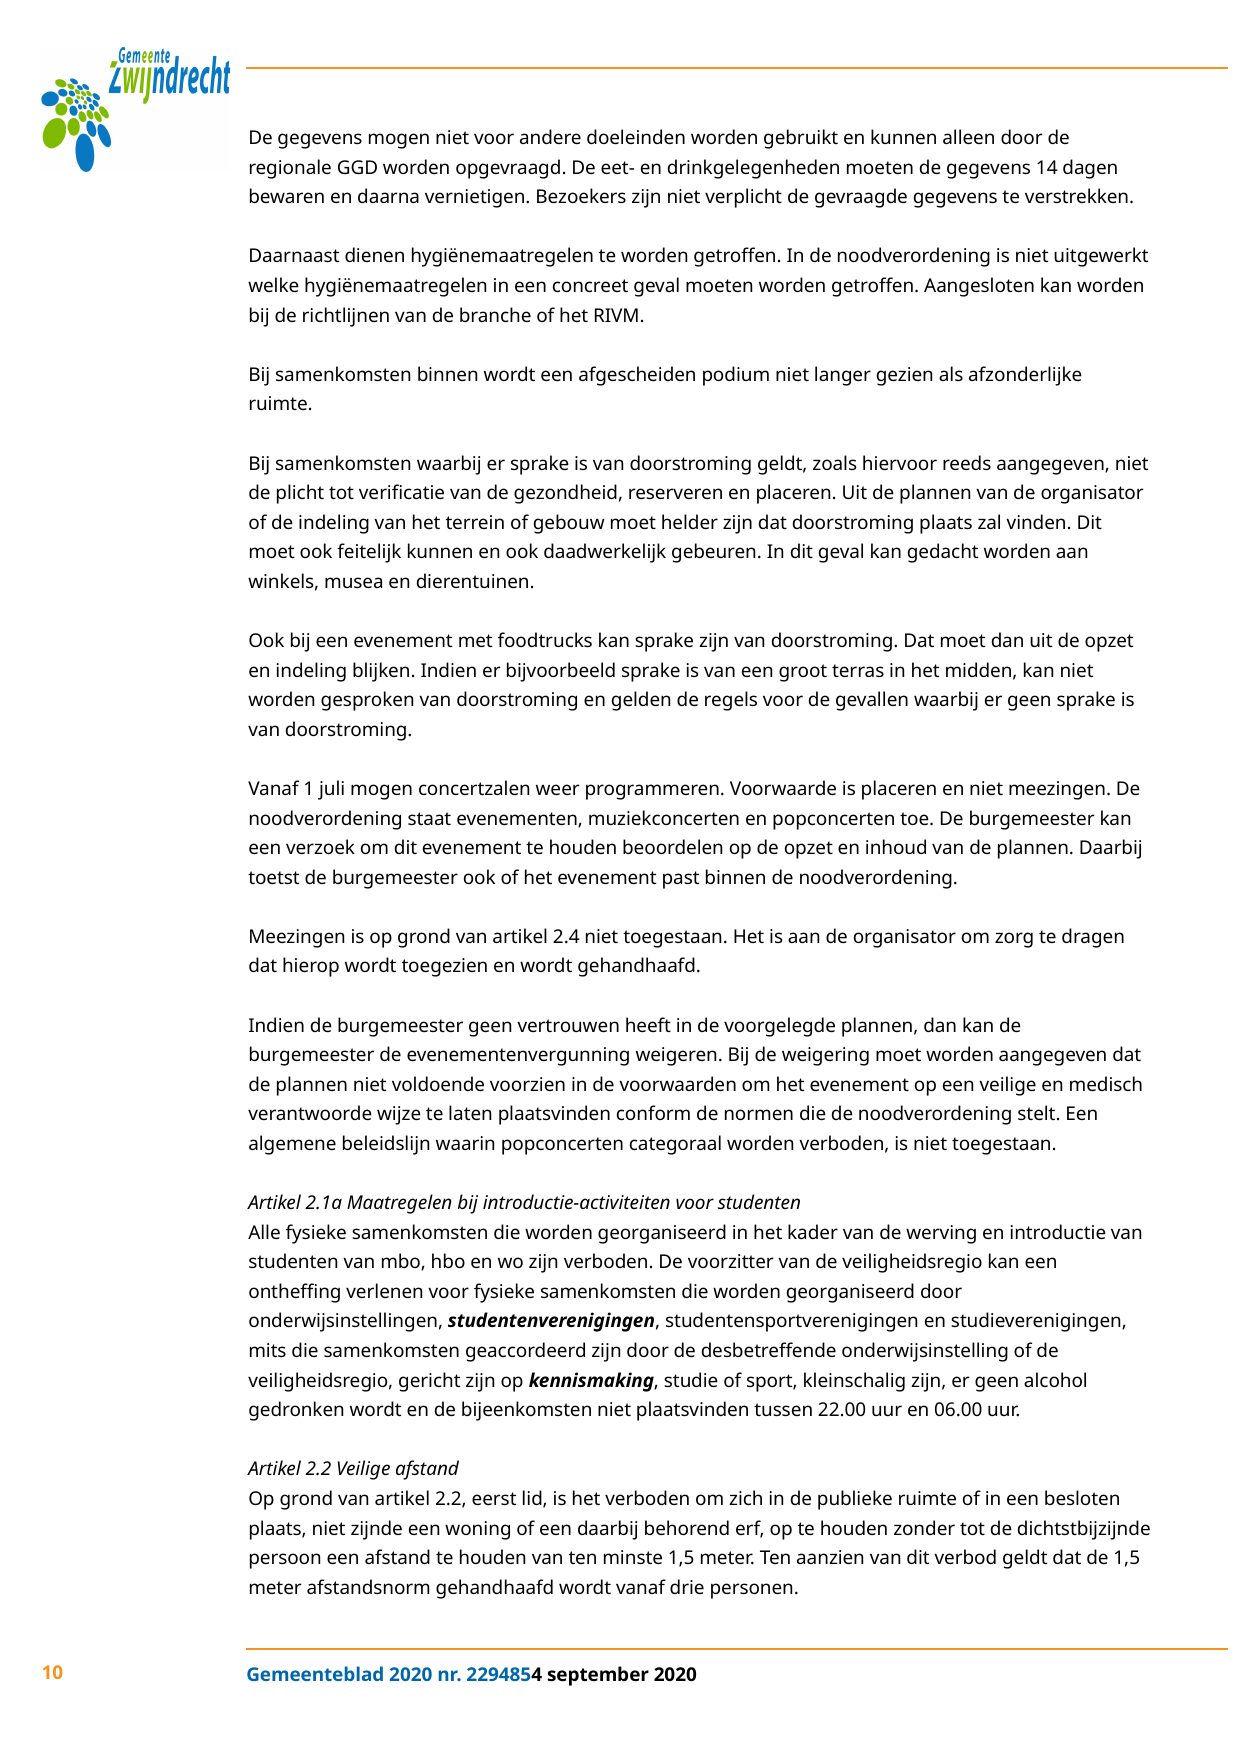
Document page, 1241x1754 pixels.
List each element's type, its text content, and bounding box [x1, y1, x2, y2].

text Vanaf 1 juli mogen concertzalen weer programmeren. Voorwaarde is placeren en niet meezingen. De noodverordening staat evenementen, muziekconcerten en popconcerten toe. De burgemeester kan een verzoek om dit evenement te houden beoordelen op de opzet en inhoud van de plannen. Daarbij toetst de burgemeester ook of het evenement past binnen de noodverordening. [248, 775, 1152, 890]
text Artikel 2.1a Maatregelen bij introductie-activiteiten voor studenten [248, 1189, 1152, 1215]
text De gegevens mogen niet voor andere doeleinden worden gebruikt en kunnen alleen door de regionale GGD worden opgevraagd. De eet- en drinkgelegenheden moeten de gegevens 14 dagen bewaren en daarna vernietigen. Bezoekers zijn niet verplicht de gevraagde gegevens te verstrekken. [248, 124, 1152, 209]
text Meezingen is op grond van artikel 2.4 niet toegestaan. Het is aan de organisator om zorg te dragen dat hierop wordt toegezien en wordt gehandhaafd. [248, 923, 1152, 978]
text Op grond van artikel 2.2, eerst lid, is het verboden om zich in de publieke ruimte of in een besloten plaats, niet zijnde een woning of een daarbij behorend erf, op te houden zonder tot de dichtstbijzijnde persoon een afstand te houden van ten minste 1,5 meter. Ten aanzien van dit verbod geldt dat de 1,5 meter afstandsnorm gehandhaafd wordt vanaf drie personen. [248, 1485, 1152, 1600]
text Indien de burgemeester geen vertrouwen heeft in de voorgelegde plannen, dan kan de burgemeester de evenementenvergunning weigeren. Bij de weigering moet worden aangegeven dat de plannen niet voldoende voorzien in de voorwaarden om het evenement op een veilige en medisch verantwoorde wijze te laten plaatsvinden conform de normen die de noodverordening stelt. Een algemene beleidslijn waarin popconcerten categoraal worden verboden, is niet toegestaan. [248, 1012, 1152, 1156]
picture [41, 47, 231, 172]
text Daarnaast dienen hygiënemaatregelen te worden getroffen. In de noodverordening is niet uitgewerkt welke hygiënemaatregelen in een concreet geval moeten worden getroffen. Aangesloten kan worden bij de richtlijnen van de branche of het RIVM. [248, 243, 1152, 328]
text Bij samenkomsten binnen wordt een afgescheiden podium niet langer gezien als afzonderlijke ruimte. [248, 361, 1152, 416]
text Bij samenkomsten waarbij er sprake is van doorstroming geldt, zoals hiervoor reeds aangegeven, niet de plicht tot verificatie van de gezondheid, reserveren en placeren. Uit de plannen van de organisator of de indeling van het terrein of gebouw moet helder zijn dat doorstroming plaats zal vinden. Dit moet ook feitelijk kunnen en ook daadwerkelijk gebeuren. In dit geval kan gedacht worden aan winkels, musea en dierentuinen. [248, 450, 1152, 594]
text Artikel 2.2 Veilige afstand [248, 1456, 1152, 1481]
text Ook bij een evenement met foodtrucks kan sprake zijn van doorstroming. Dat moet dan uit de opzet en indeling blijken. Indien er bijvoorbeeld sprake is van een groot terras in het midden, kan niet worden gesproken van doorstroming en gelden de regels voor de gevallen waarbij er geen sprake is van doorstroming. [248, 627, 1152, 742]
text Alle fysieke samenkomsten die worden georganiseerd in het kader van de werving en introductie van studenten van mbo, hbo en wo zijn verboden. De voorzitter van de veiligheidsregio kan een ontheffing verlenen voor fysieke samenkomsten die worden georganiseerd door onderwijsinstellingen, studentenverenigingen, studentensportverenigingen en studieverenigingen, mits die samenkomsten geaccordeerd zijn door de desbetreffende onderwijsinstelling of de veiligheidsregio, gericht zijn op kennismaking, studie of sport, kleinschalig zijn, er geen alcohol gedronken wordt en de bijeenkomsten niet plaatsvinden tussen 22.00 uur en 06.00 uur. [248, 1219, 1152, 1422]
